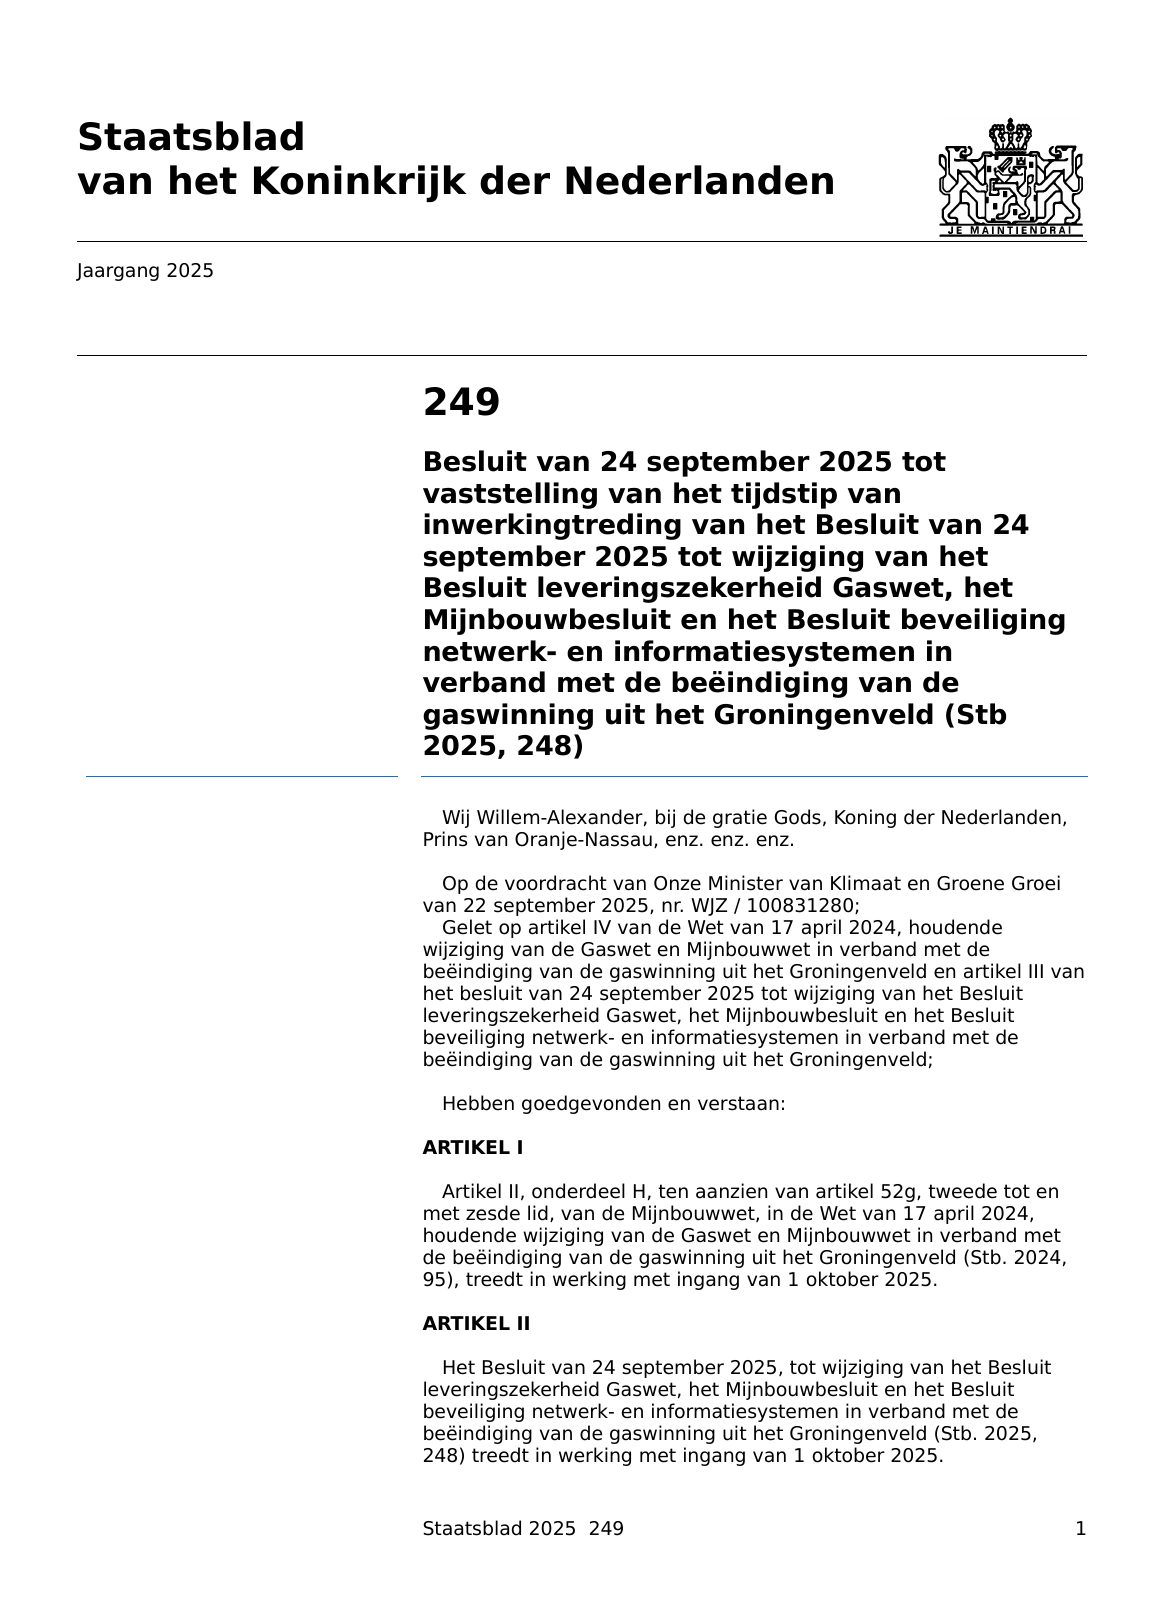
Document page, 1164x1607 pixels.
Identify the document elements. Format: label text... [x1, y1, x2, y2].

table_cell Jaargang 2025 [77, 242, 1087, 355]
text Besluit van 24 september 2025 tot vaststelling van het tijdstip van inwerkingtreding van het Besluit van 24 september 2025 tot wijziging van het Besluit leveringszekerheid Gaswet, het Mijnbouwbesluit en het Besluit beveiliging netwerk- en informatiesystemen in verband met de beëindiging van de gaswinning uit het Groningenveld (Stb 2025, 248) [422, 447, 1087, 762]
text Het Besluit van 24 september 2025, tot wijziging van het Besluit leveringszekerheid Gaswet, het Mijnbouwbesluit en het Besluit beveiliging netwerk- en informatiesystemen in verband met de beëindiging van de gaswinning uit het Groningenveld (Stb. 2025, 248) treedt in werking met ingang van 1 oktober 2025. [422, 1357, 1087, 1467]
text Gelet op artikel IV van de Wet van 17 april 2024, houdende wijziging van de Gaswet en Mijnbouwwet in verband met de beëindiging van de gaswinning uit het Groningenveld en artikel III van het besluit van 24 september 2025 tot wijziging van het Besluit leveringszekerheid Gaswet, het Mijnbouwbesluit en het Besluit beveiliging netwerk- en informatiesystemen in verband met de beëindiging van de gaswinning uit het Groningenveld; [422, 917, 1087, 1071]
text Op de voordracht van Onze Minister van Klimaat en Groene Groei van 22 september 2025, nr. WJZ / 100831280; [422, 873, 1087, 917]
subtitle 249 [422, 381, 1087, 424]
picture [936, 115, 1087, 240]
text Artikel II, onderdeel H, ten aanzien van artikel 52g, tweede tot en met zesde lid, van de Mijnbouwwet, in de Wet van 17 april 2024, houdende wijziging van de Gaswet en Mijnbouwwet in verband met de beëindiging van de gaswinning uit het Groningenveld (Stb. 2024, 95), treedt in werking met ingang van 1 oktober 2025. [422, 1181, 1087, 1291]
table_header Staatsblad van het Koninkrijk der Nederlanden [77, 100, 886, 241]
text Hebben goedgevonden en verstaan: [422, 1093, 1087, 1115]
text Wij Willem-Alexander, bij de gratie Gods, Koning der Nederlanden, Prins van Oranje-Nassau, enz. enz. enz. [422, 807, 1087, 851]
subtitle ARTIKEL II [422, 1313, 1087, 1335]
subtitle ARTIKEL I [422, 1137, 1087, 1159]
table_header [886, 100, 1087, 241]
